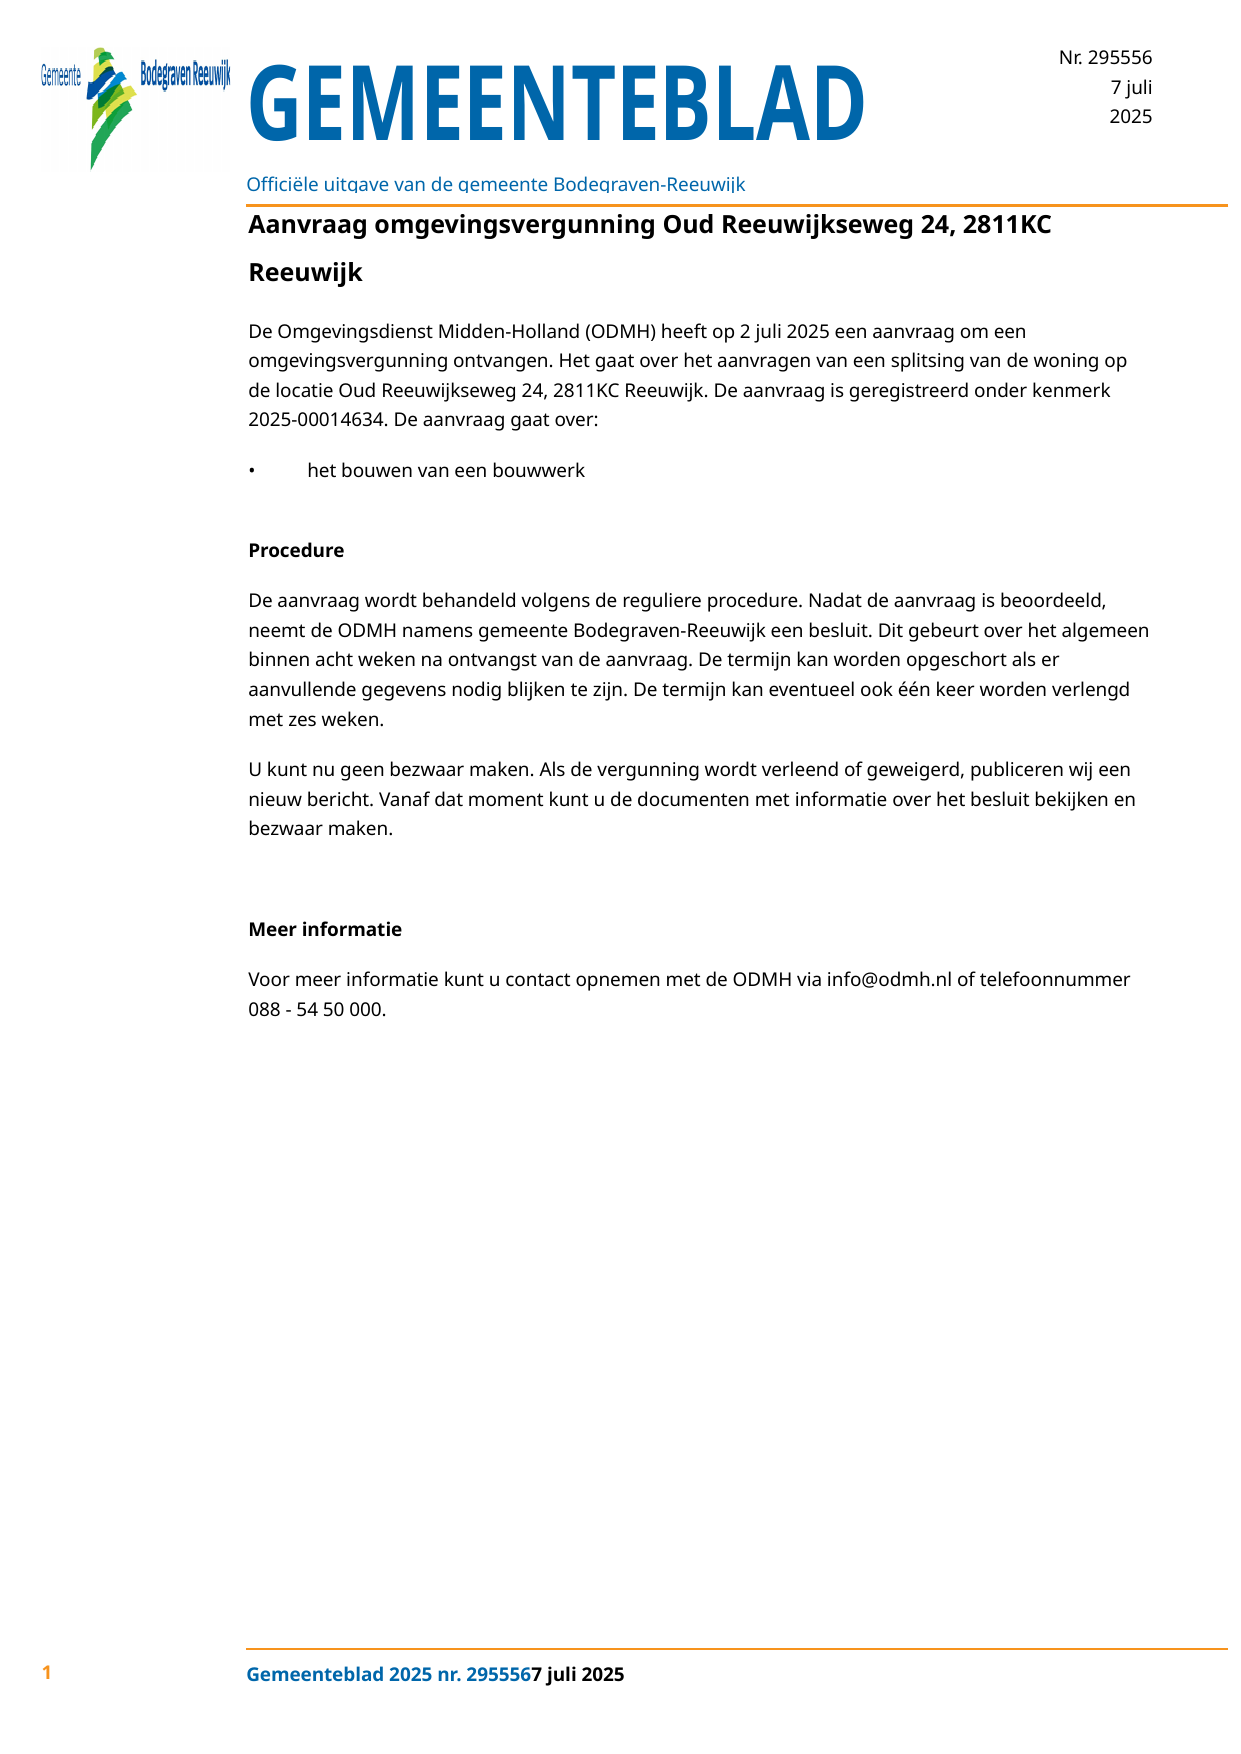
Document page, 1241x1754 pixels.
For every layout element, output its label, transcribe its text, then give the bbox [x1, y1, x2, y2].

picture [41, 47, 231, 172]
text U kunt nu geen bezwaar maken. Als de vergunning wordt verleend of geweigerd, publiceren wij een nieuw bericht. Vanaf dat moment kunt u de documenten met informatie over het besluit bekijken en bezwaar maken. [248, 756, 1152, 841]
text Meer informatie [248, 916, 1152, 942]
text De aanvraag wordt behandeld volgens de reguliere procedure. Nadat de aanvraag is beoordeeld, neemt de ODMH namens gemeente Bodegraven-Reeuwijk een besluit. Dit gebeurt over het algemeen binnen acht weken na ontvangst van de aanvraag. De termijn kan worden opgeschort als er aanvullende gegevens nodig blijken te zijn. De termijn kan eventueel ook één keer worden verlengd met zes weken. [248, 587, 1152, 732]
list het bouwen van een bouwwerk [248, 457, 1152, 483]
text Procedure [248, 537, 1152, 563]
text De Omgevingsdienst Midden-Holland (ODMH) heeft op 2 juli 2025 een aanvraag om een omgevingsvergunning ontvangen. Het gaat over het aanvragen van een splitsing van de woning op de locatie Oud Reeuwijkseweg 24, 2811KC Reeuwijk. De aanvraag is geregistreerd onder kenmerk 2025-00014634. De aanvraag gaat over: [248, 318, 1152, 432]
text Aanvraag omgevingsvergunning Oud Reeuwijkseweg 24, 2811KC Reeuwijk [248, 207, 1152, 288]
text Voor meer informatie kunt u contact opnemen met de ODMH via info@odmh.nl of telefoonnummer 088 - 54 50 000. [248, 967, 1152, 1022]
